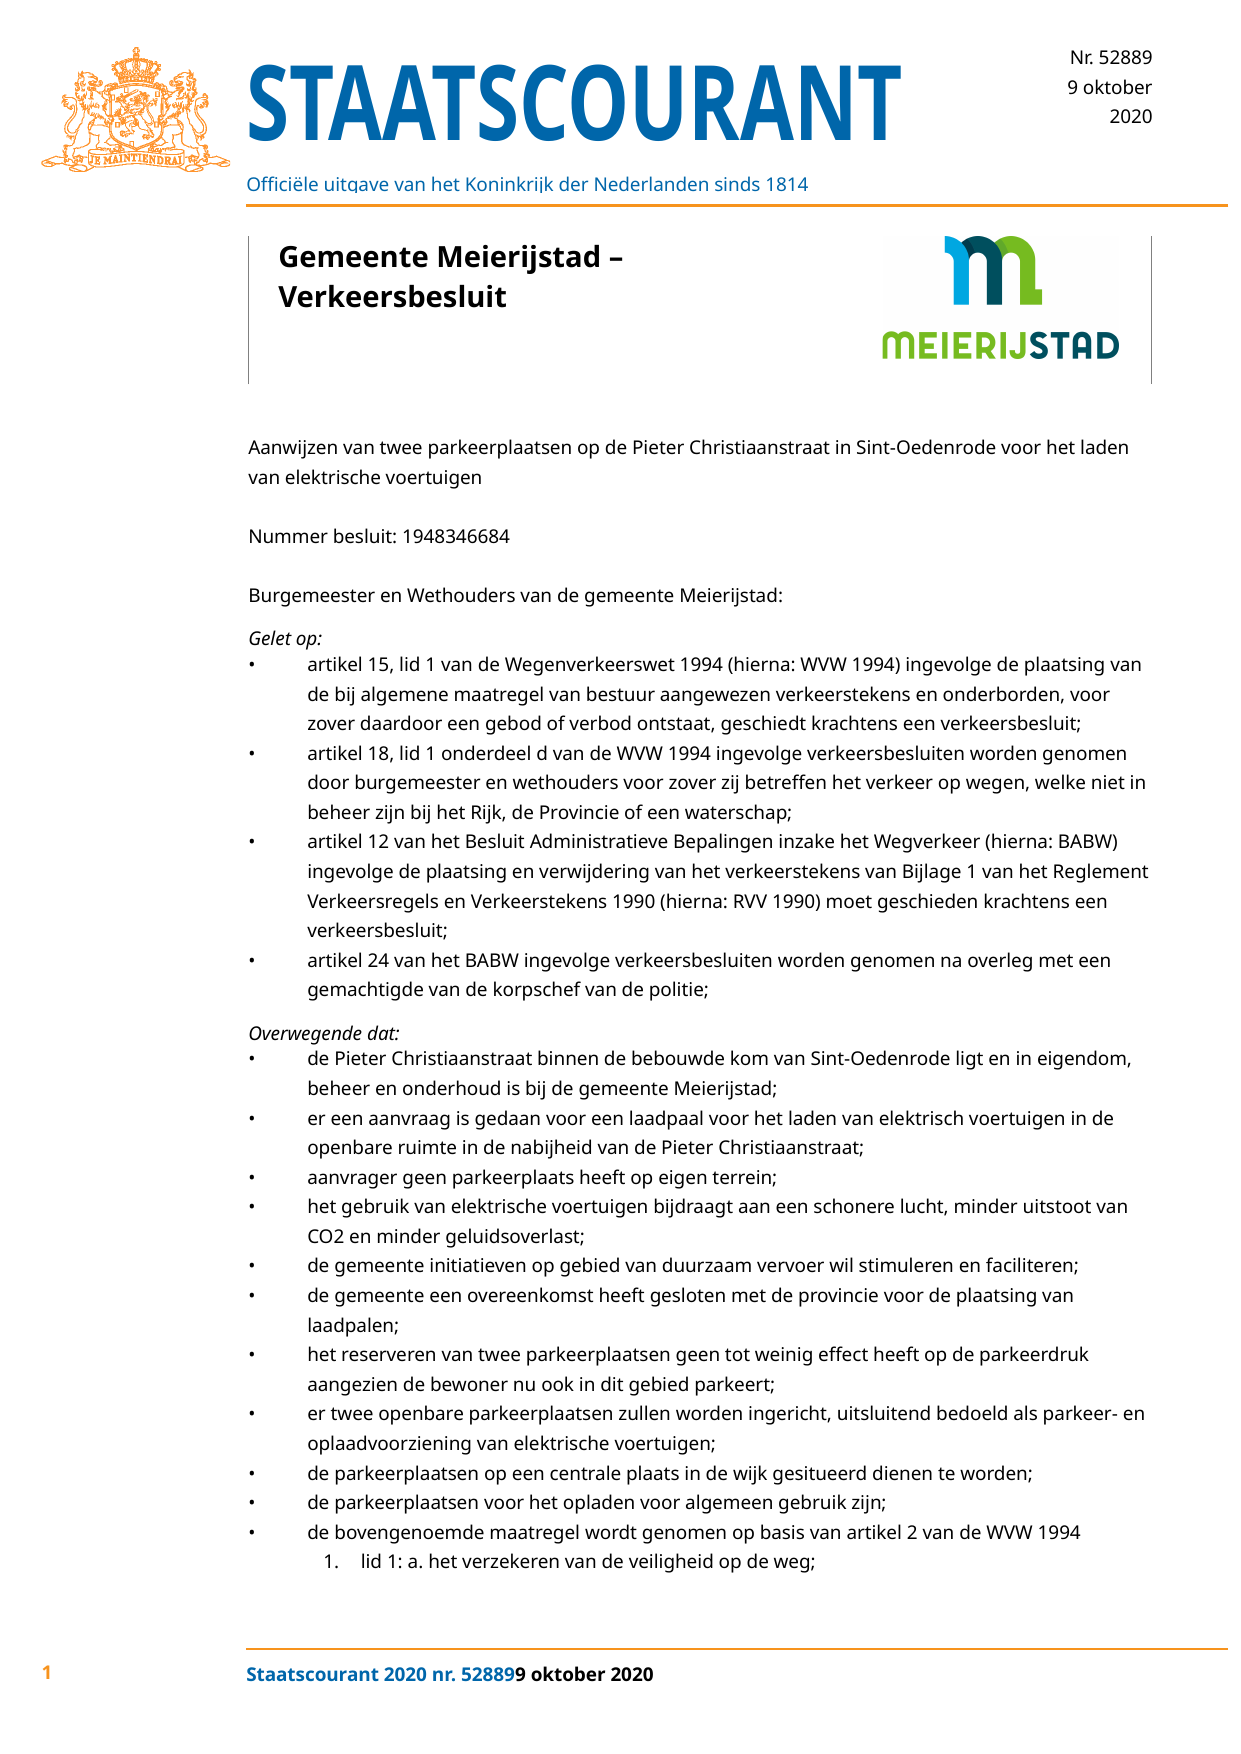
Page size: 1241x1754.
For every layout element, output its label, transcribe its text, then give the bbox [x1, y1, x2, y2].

list de Pieter Christiaanstraat binnen de bebouwde kom van Sint-Oedenrode ligt en in eigendom, beheer en onderhoud is bij de gemeente Meierijstad; [248, 1046, 1152, 1101]
list lid 1: a. het verzekeren van de veiligheid op de weg; [323, 1548, 1152, 1574]
table_header [850, 359, 1151, 384]
table_header [850, 236, 882, 358]
table_header Gemeente Meierijstad – Verkeersbesluit [249, 236, 850, 384]
list de gemeente een overeenkomst heeft gesloten met de provincie voor de plaatsing van laadpalen; [248, 1282, 1152, 1337]
list artikel 12 van het Besluit Administratieve Bepalingen inzake het Wegverkeer (hierna: BABW) ingevolge de plaatsing en verwijdering van het verkeerstekens van Bijlage 1 van het Reglement Verkeersregels en Verkeerstekens 1990 (hierna: RVV 1990) moet geschieden krachtens een verkeersbesluit; [248, 829, 1152, 943]
text Aanwijzen van twee parkeerplaatsen op de Pieter Christiaanstraat in Sint-Oedenrode voor het laden van elektrische voertuigen [248, 434, 1152, 490]
list er een aanvraag is gedaan voor een laadpaal voor het laden van elektrisch voertuigen in de openbare ruimte in de nabijheid van de Pieter Christiaanstraat; [248, 1105, 1152, 1160]
list de parkeerplaatsen voor het opladen voor algemeen gebruik zijn; [248, 1489, 1152, 1515]
list artikel 15, lid 1 van de Wegenverkeerswet 1994 (hierna: WVW 1994) ingevolge de plaatsing van de bij algemene maatregel van bestuur aangewezen verkeerstekens en onderborden, voor zover daardoor een gebod of verbod ontstaat, geschiedt krachtens een verkeersbesluit; [248, 651, 1152, 736]
text Burgemeester en Wethouders van de gemeente Meierijstad: [248, 582, 1152, 608]
list het reserveren van twee parkeerplaatsen geen tot weinig effect heeft op de parkeerdruk aangezien de bewoner nu ook in dit gebied parkeert; [248, 1341, 1152, 1397]
list het gebruik van elektrische voertuigen bijdraagt aan een schonere lucht, minder uitstoot van CO2 en minder geluidsoverlast; [248, 1193, 1152, 1249]
list de gemeente initiatieven op gebied van duurzaam vervoer wil stimuleren en faciliteren; [248, 1253, 1152, 1278]
list er twee openbare parkeerplaatsen zullen worden ingericht, uitsluitend bedoeld als parkeer- en oplaadvoorziening van elektrische voertuigen; [248, 1401, 1152, 1456]
table_header [1119, 236, 1151, 358]
list artikel 18, lid 1 onderdeel d van de WVW 1994 ingevolge verkeersbesluiten worden genomen door burgemeester en wethouders voor zover zij betreffen het verkeer op wegen, welke niet in beheer zijn bij het Rijk, de Provincie of een waterschap; [248, 740, 1152, 825]
text Gelet op: [248, 626, 1152, 651]
list artikel 24 van het BABW ingevolge verkeersbesluiten worden genomen na overleg met een gemachtigde van de korpschef van de politie; [248, 947, 1152, 1002]
list de bovengenoemde maatregel wordt genomen op basis van artikel 2 van de WVW 1994 [248, 1519, 1152, 1544]
text Nummer besluit: 1948346684 [248, 523, 1152, 549]
list de parkeerplaatsen op een centrale plaats in de wijk gesitueerd dienen te worden; [248, 1460, 1152, 1485]
picture [41, 47, 231, 172]
text Overwegende dat: [248, 1020, 1152, 1046]
picture [882, 236, 1119, 359]
list aanvrager geen parkeerplaats heeft op eigen terrein; [248, 1164, 1152, 1189]
